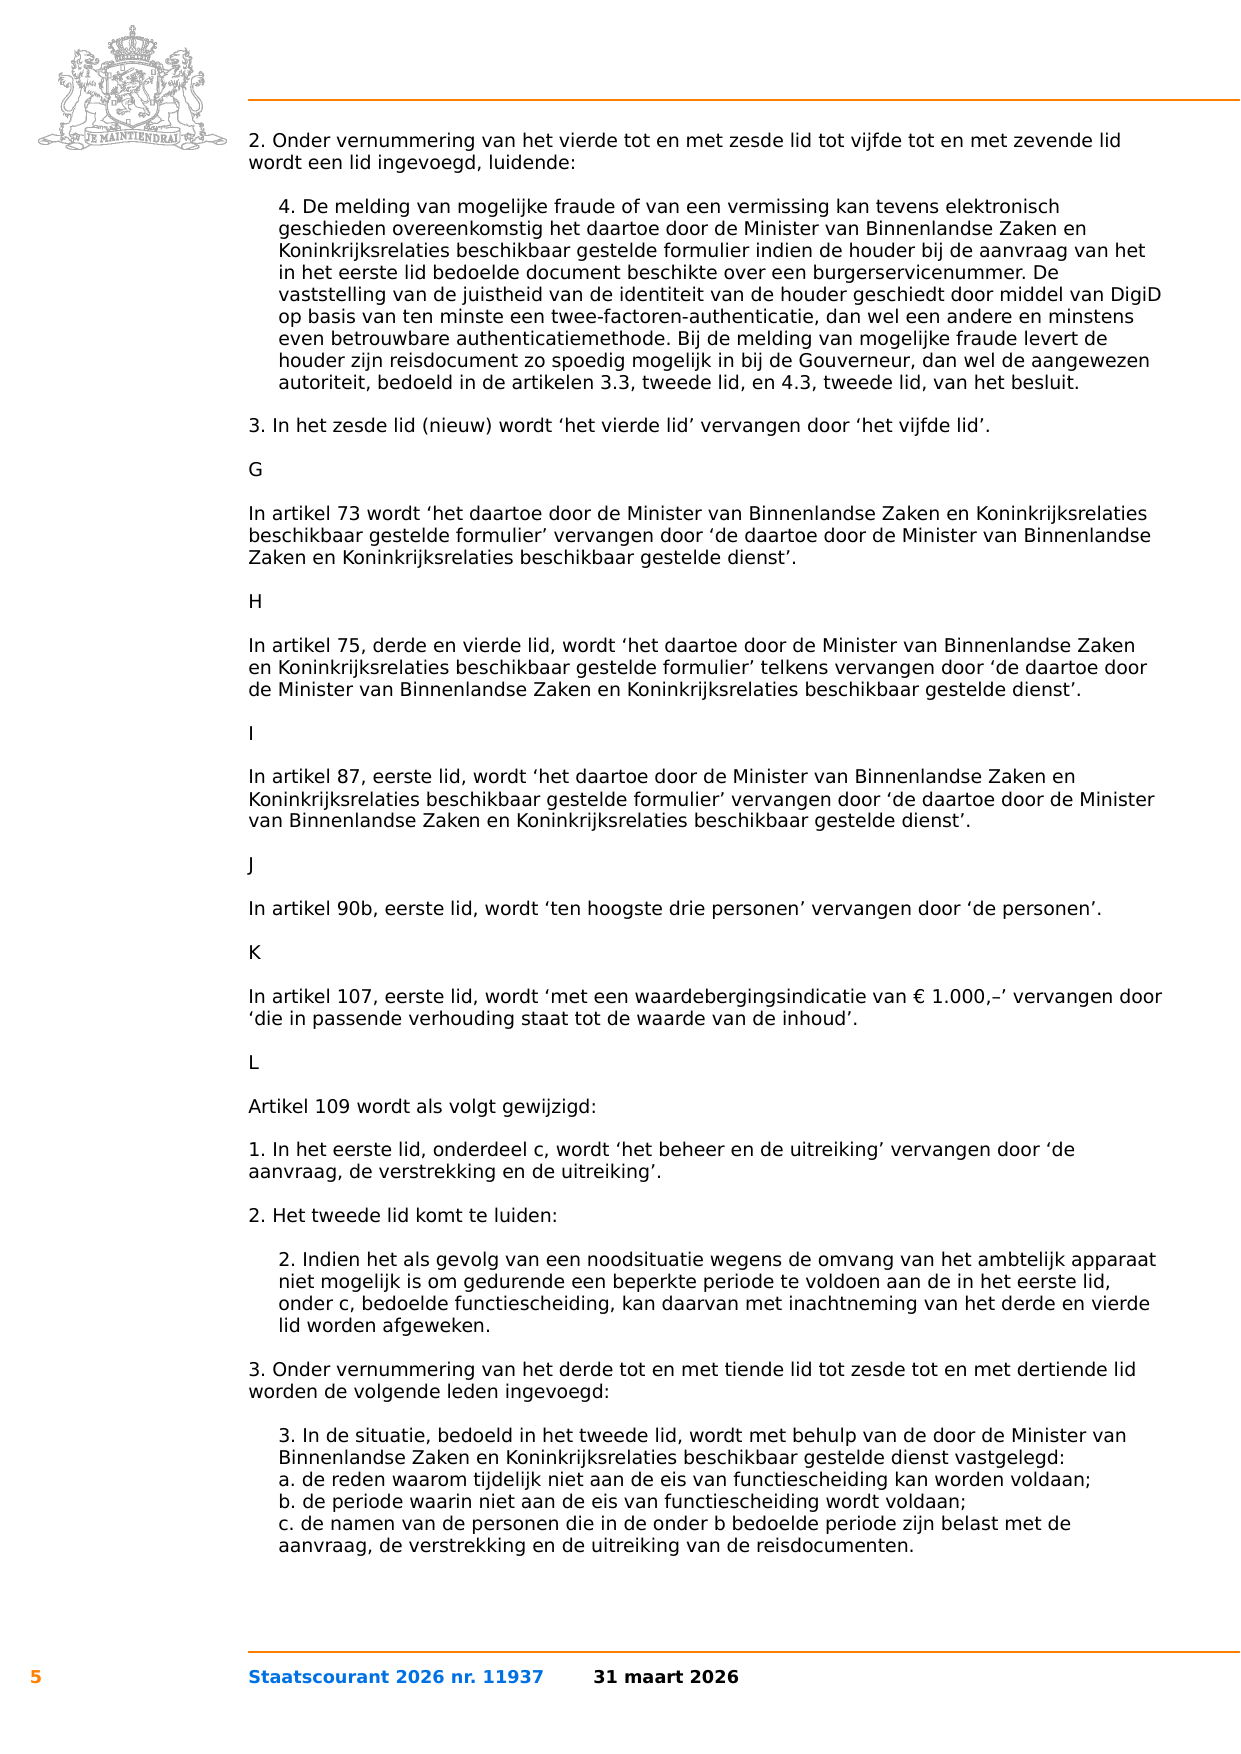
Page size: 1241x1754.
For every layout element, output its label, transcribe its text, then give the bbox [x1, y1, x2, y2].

text J [248, 854, 1163, 876]
text 2. Het tweede lid komt te luiden: [248, 1205, 1163, 1227]
text In artikel 90b, eerste lid, wordt ‘ten hoogste drie personen’ vervangen door ‘de personen’. [248, 898, 1163, 920]
picture [38, 25, 227, 150]
text I [248, 723, 1163, 744]
text 2. Indien het als gevolg van een noodsituatie wegens de omvang van het ambtelijk apparaat niet mogelijk is om gedurende een beperkte periode te voldoen aan de in het eerste lid, onder c, bedoelde functiescheiding, kan daarvan met inachtneming van het derde en vierde lid worden afgeweken. [278, 1249, 1163, 1337]
text 3. Onder vernummering van het derde tot en met tiende lid tot zesde tot en met dertiende lid worden de volgende leden ingevoegd: [248, 1359, 1163, 1403]
text 4. De melding van mogelijke fraude of van een vermissing kan tevens elektronisch geschieden overeenkomstig het daartoe door de Minister van Binnenlandse Zaken en Koninkrijksrelaties beschikbaar gestelde formulier indien de houder bij de aanvraag van het in het eerste lid bedoelde document beschikte over een burgerservicenummer. De vaststelling van de juistheid van de identiteit van de houder geschiedt door middel van DigiD op basis van ten minste een twee-factoren-authenticatie, dan wel een andere en minstens even betrouwbare authenticatiemethode. Bij de melding van mogelijke fraude levert de houder zijn reisdocument zo spoedig mogelijk in bij de Gouverneur, dan wel de aangewezen autoriteit, bedoeld in de artikelen 3.3, tweede lid, en 4.3, tweede lid, van het besluit. [278, 196, 1163, 393]
text G [248, 459, 1163, 481]
text Artikel 109 wordt als volgt gewijzigd: [248, 1096, 1163, 1117]
text K [248, 942, 1163, 964]
text 2. Onder vernummering van het vierde tot en met zesde lid tot vijfde tot en met zevende lid wordt een lid ingevoegd, luidende: [248, 130, 1163, 174]
text 3. In de situatie, bedoeld in het tweede lid, wordt met behulp van de door de Minister van Binnenlandse Zaken en Koninkrijksrelaties beschikbaar gestelde dienst vastgelegd: [278, 1425, 1163, 1469]
text 3. In het zesde lid (nieuw) wordt ‘het vierde lid’ vervangen door ‘het vijfde lid’. [248, 415, 1163, 437]
text b. de periode waarin niet aan de eis van functiescheiding wordt voldaan; [278, 1491, 1163, 1513]
text In artikel 87, eerste lid, wordt ‘het daartoe door de Minister van Binnenlandse Zaken en Koninkrijksrelaties beschikbaar gestelde formulier’ vervangen door ‘de daartoe door de Minister van Binnenlandse Zaken en Koninkrijksrelaties beschikbaar gestelde dienst’. [248, 766, 1163, 832]
text a. de reden waarom tijdelijk niet aan de eis van functiescheiding kan worden voldaan; [278, 1469, 1163, 1491]
text H [248, 591, 1163, 613]
text c. de namen van de personen die in de onder b bedoelde periode zijn belast met de aanvraag, de verstrekking en de uitreiking van de reisdocumenten. [278, 1513, 1163, 1557]
text 1. In het eerste lid, onderdeel c, wordt ‘het beheer en de uitreiking’ vervangen door ‘de aanvraag, de verstrekking en de uitreiking’. [248, 1139, 1163, 1183]
text In artikel 107, eerste lid, wordt ‘met een waardebergingsindicatie van € 1.000,–’ vervangen door ‘die in passende verhouding staat tot de waarde van de inhoud’. [248, 986, 1163, 1030]
text L [248, 1052, 1163, 1074]
text In artikel 75, derde en vierde lid, wordt ‘het daartoe door de Minister van Binnenlandse Zaken en Koninkrijksrelaties beschikbaar gestelde formulier’ telkens vervangen door ‘de daartoe door de Minister van Binnenlandse Zaken en Koninkrijksrelaties beschikbaar gestelde dienst’. [248, 635, 1163, 701]
text In artikel 73 wordt ‘het daartoe door de Minister van Binnenlandse Zaken en Koninkrijksrelaties beschikbaar gestelde formulier’ vervangen door ‘de daartoe door de Minister van Binnenlandse Zaken en Koninkrijksrelaties beschikbaar gestelde dienst’. [248, 503, 1163, 569]
